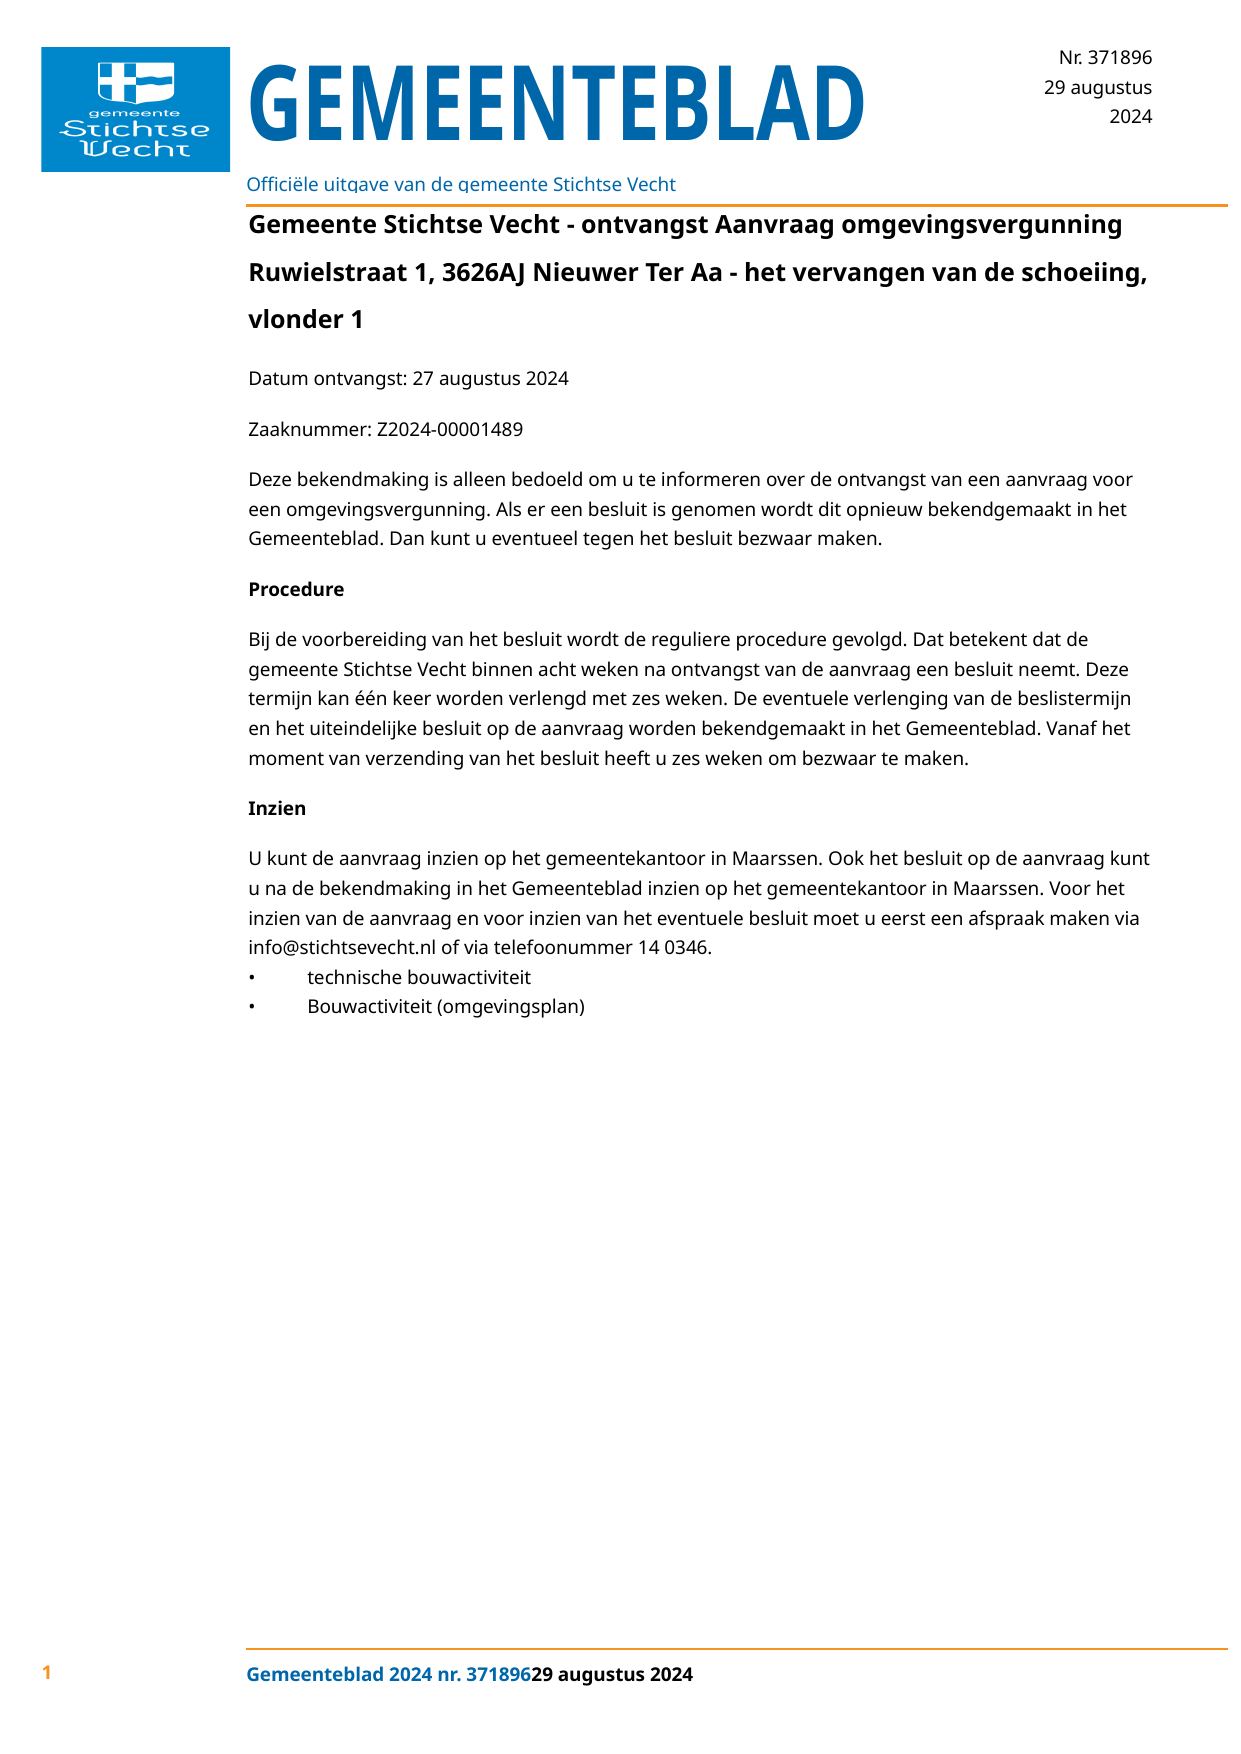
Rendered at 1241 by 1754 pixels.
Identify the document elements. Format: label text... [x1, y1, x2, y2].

picture [99, 63, 135, 101]
text Deze bekendmaking is alleen bedoeld om u te informeren over de ontvangst van een aanvraag voor een omgevingsvergunning. Als er een besluit is genomen wordt dit opnieuw bekendgemaakt in het Gemeenteblad. Dan kunt u eventueel tegen het besluit bezwaar maken. [248, 466, 1152, 551]
text Zaaknummer: Z2024-00001489 [248, 416, 1152, 442]
text Bij de voorbereiding van het besluit wordt de reguliere procedure gevolgd. Dat betekent dat de gemeente Stichtse Vecht binnen acht weken na ontvangst van de aanvraag een besluit neemt. Deze termijn kan één keer worden verlengd met zes weken. De eventuele verlenging van de beslistermijn en het uiteindelijke besluit op de aanvraag worden bekendgemaakt in het Gemeenteblad. Vanaf het moment van verzending van het besluit heeft u zes weken om bezwaar te maken. [248, 626, 1152, 770]
list Bouwactiviteit (omgevingsplan) [248, 993, 1152, 1019]
text Procedure [248, 576, 1152, 602]
picture [137, 63, 174, 103]
text U kunt de aanvraag inzien op het gemeentekantoor in Maarssen. Ook het besluit op de aanvraag kunt u na de bekendmaking in het Gemeenteblad inzien op het gemeentekantoor in Maarssen. Voor het inzien van de aanvraag en voor inzien van het eventuele besluit moet u eerst een afspraak maken via info@stichtsevecht.nl of via telefoonummer 14 0346. [248, 846, 1152, 960]
text Gemeente Stichtse Vecht - ontvangst Aanvraag omgevingsvergunning Ruwielstraat 1, 3626AJ Nieuwer Ter Aa - het vervangen van de schoeiing, vlonder 1 [248, 207, 1152, 336]
list technische bouwactiviteit [248, 964, 1152, 989]
text Datum ontvangst: 27 augustus 2024 [248, 366, 1152, 391]
text Inzien [248, 795, 1152, 821]
